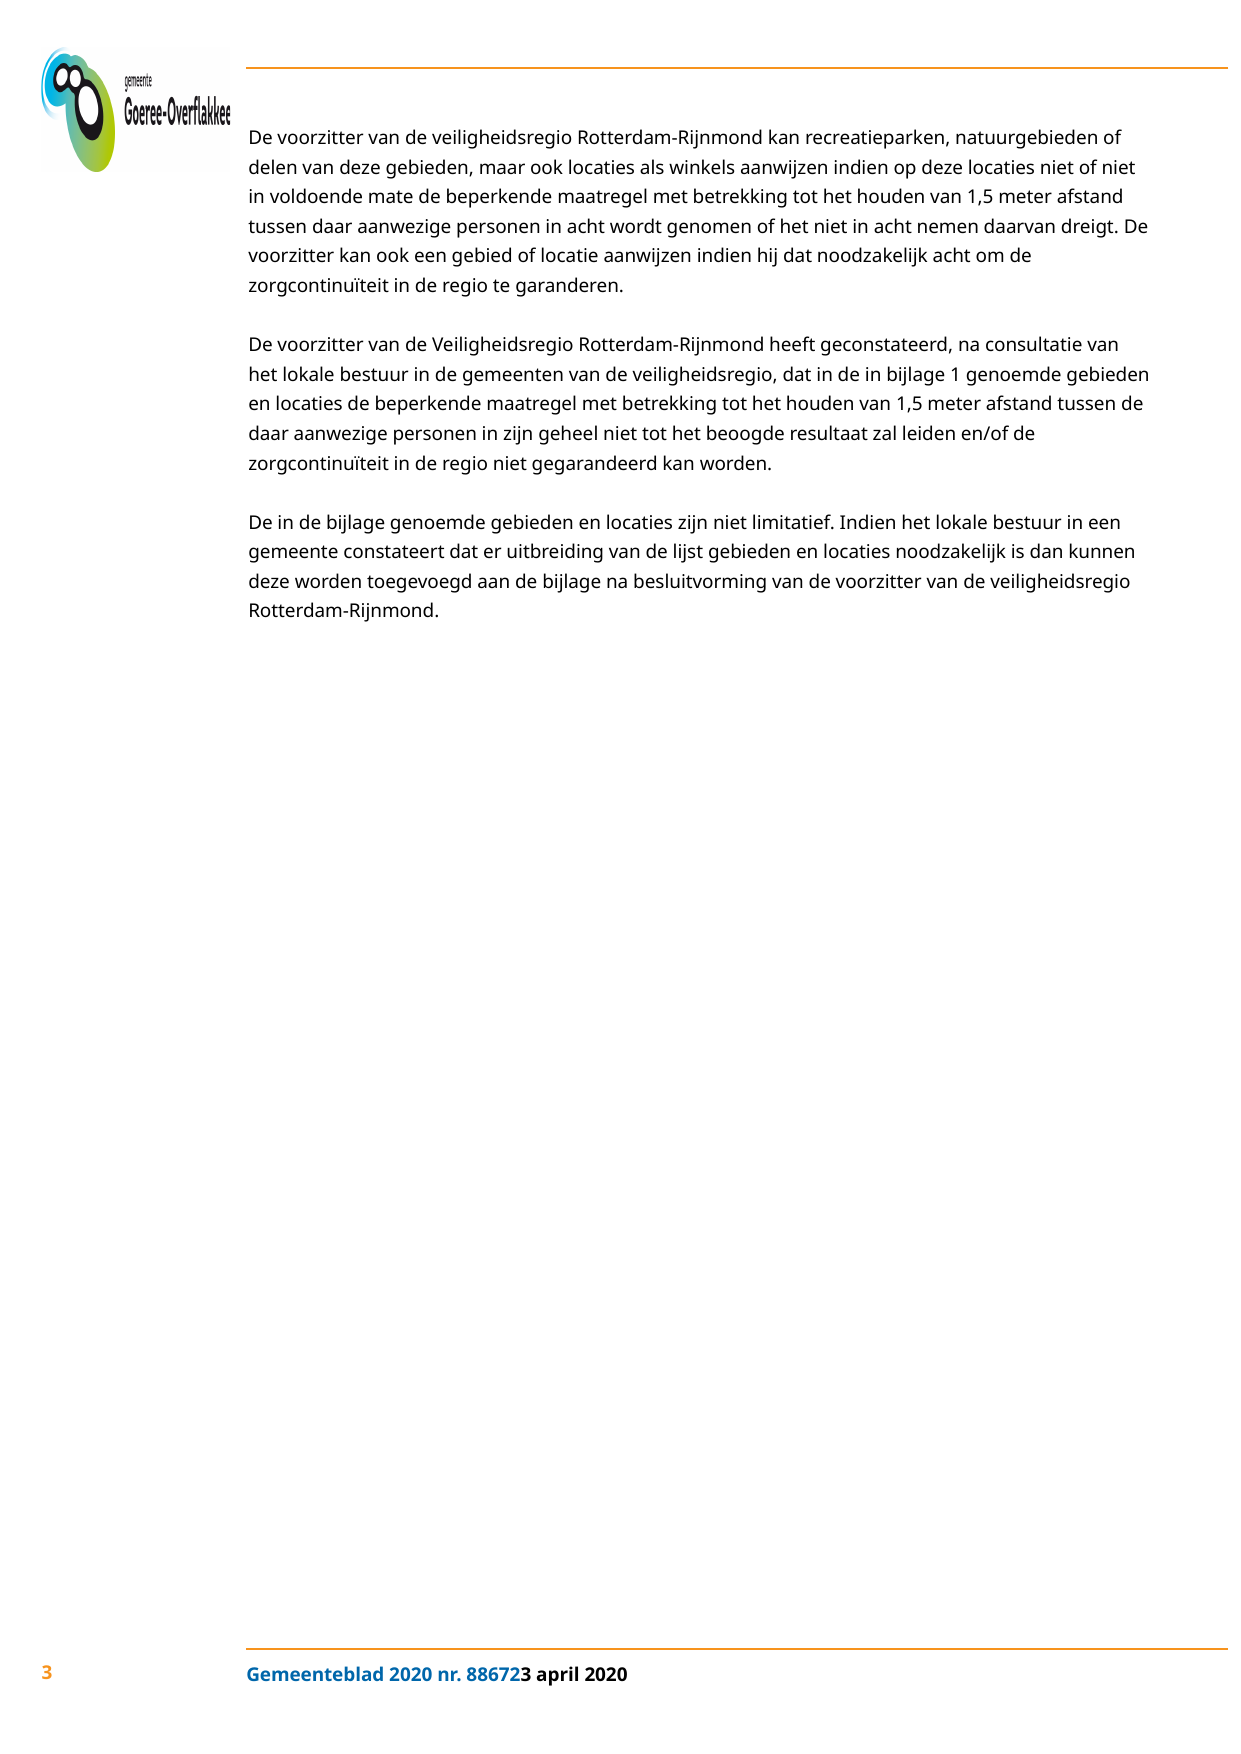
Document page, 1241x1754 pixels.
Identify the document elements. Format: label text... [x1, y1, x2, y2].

text De in de bijlage genoemde gebieden en locaties zijn niet limitatief. Indien het lokale bestuur in een gemeente constateert dat er uitbreiding van de lijst gebieden en locaties noodzakelijk is dan kunnen deze worden toegevoegd aan de bijlage na besluitvorming van de voorzitter van de veiligheidsregio Rotterdam-Rijnmond. [248, 509, 1152, 623]
text De voorzitter van de Veiligheidsregio Rotterdam-Rijnmond heeft geconstateerd, na consultatie van het lokale bestuur in de gemeenten van de veiligheidsregio, dat in de in bijlage 1 genoemde gebieden en locaties de beperkende maatregel met betrekking tot het houden van 1,5 meter afstand tussen de daar aanwezige personen in zijn geheel niet tot het beoogde resultaat zal leiden en/of de zorgcontinuïteit in de regio niet gegarandeerd kan worden. [248, 331, 1152, 476]
text De voorzitter van de veiligheidsregio Rotterdam-Rijnmond kan recreatieparken, natuurgebieden of delen van deze gebieden, maar ook locaties als winkels aanwijzen indien op deze locaties niet of niet in voldoende mate de beperkende maatregel met betrekking tot het houden van 1,5 meter afstand tussen daar aanwezige personen in acht wordt genomen of het niet in acht nemen daarvan dreigt. De voorzitter kan ook een gebied of locatie aanwijzen indien hij dat noodzakelijk acht om de zorgcontinuïteit in de regio te garanderen. [248, 124, 1152, 298]
picture [41, 47, 231, 172]
